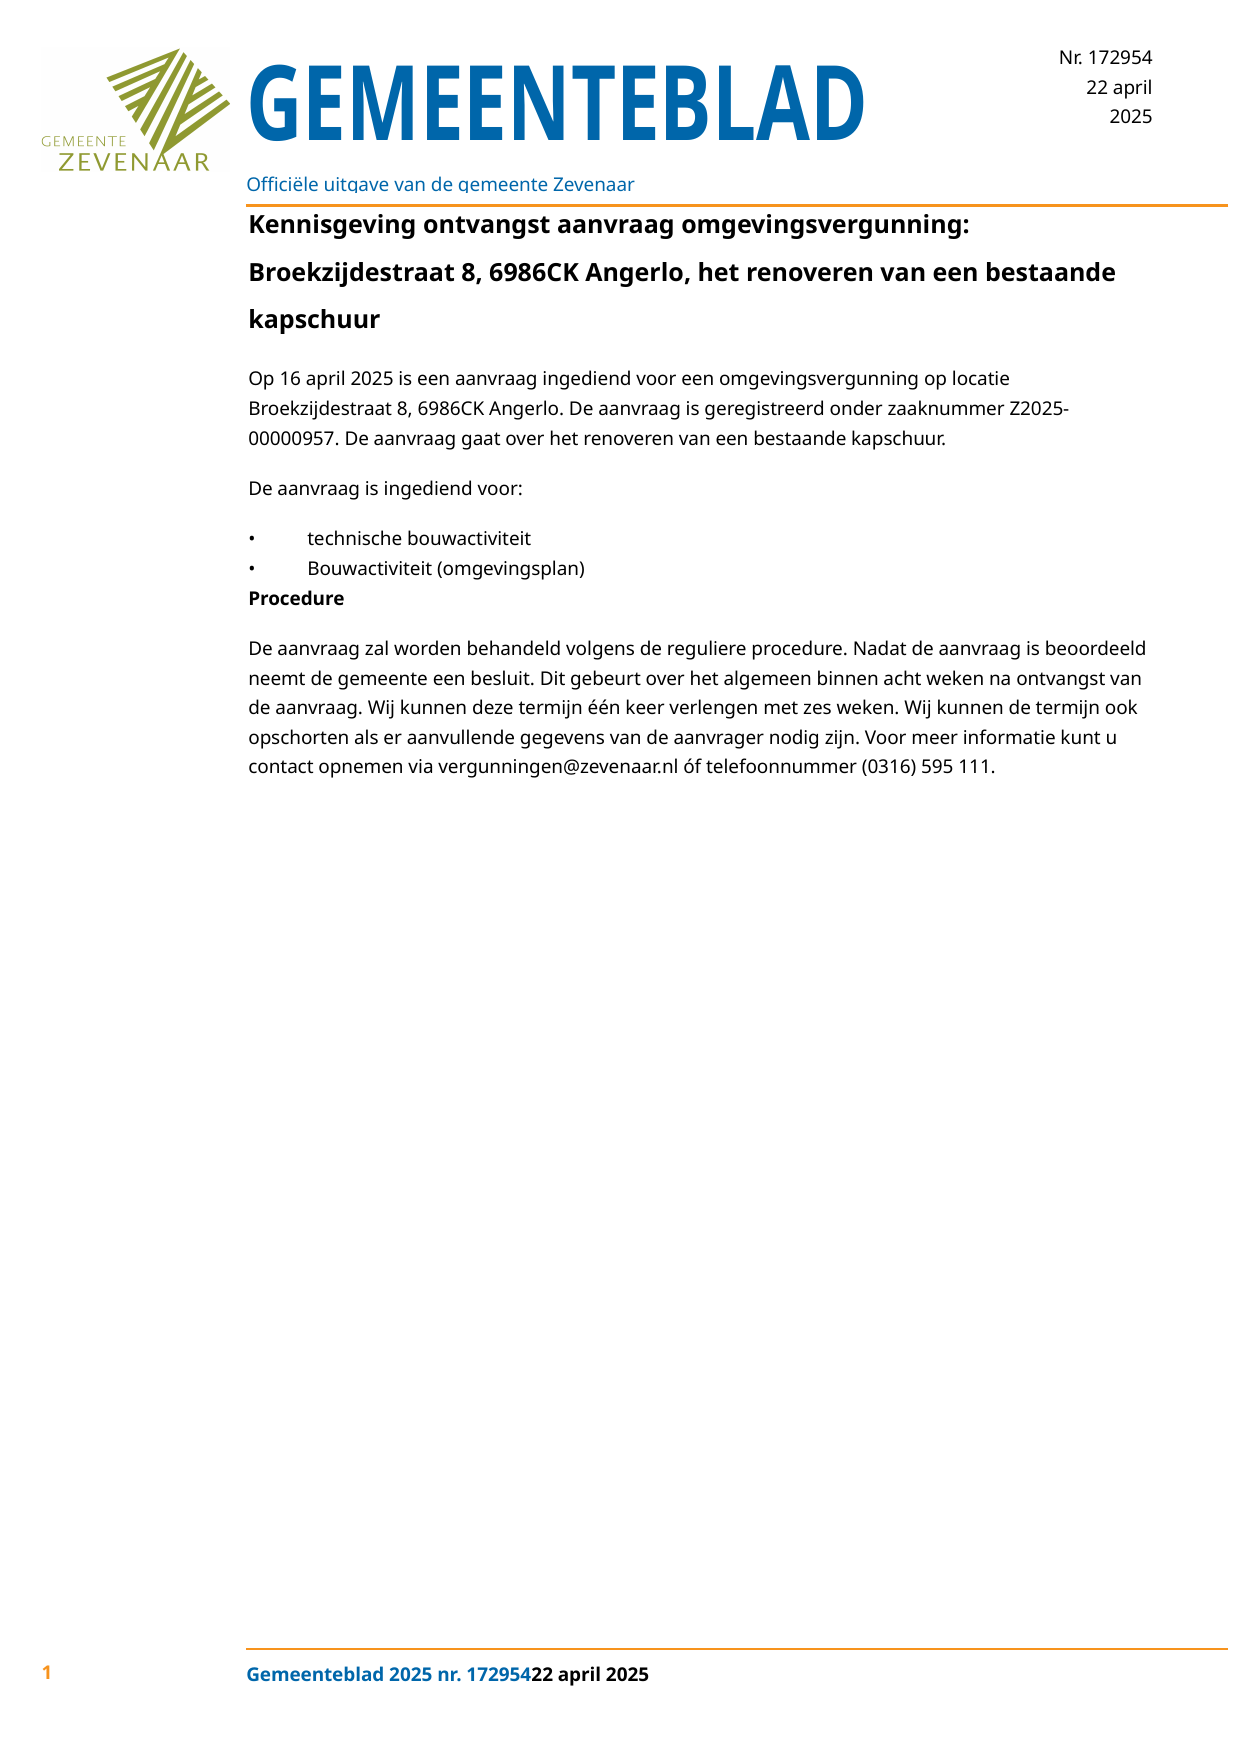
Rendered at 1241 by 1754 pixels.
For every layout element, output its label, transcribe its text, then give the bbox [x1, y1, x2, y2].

list technische bouwactiviteit [248, 526, 1152, 551]
text De aanvraag zal worden behandeld volgens de reguliere procedure. Nadat de aanvraag is beoordeeld neemt de gemeente een besluit. Dit gebeurt over het algemeen binnen acht weken na ontvangst van de aanvraag. Wij kunnen deze termijn één keer verlengen met zes weken. Wij kunnen de termijn ook opschorten als er aanvullende gegevens van de aanvrager nodig zijn. Voor meer informatie kunt u contact opnemen via vergunningen@zevenaar.nl óf telefoonnummer (0316) 595 111. [248, 635, 1152, 779]
list Bouwactiviteit (omgevingsplan) [248, 555, 1152, 581]
picture [41, 47, 231, 172]
text Op 16 april 2025 is een aanvraag ingediend voor een omgevingsvergunning op locatie Broekzijdestraat 8, 6986CK Angerlo. De aanvraag is geregistreerd onder zaaknummer Z2025-00000957. De aanvraag gaat over het renoveren van een bestaande kapschuur. [248, 366, 1152, 450]
text Procedure [248, 585, 1152, 610]
text De aanvraag is ingediend voor: [248, 475, 1152, 501]
text Kennisgeving ontvangst aanvraag omgevingsvergunning: Broekzijdestraat 8, 6986CK Angerlo, het renoveren van een bestaande kapschuur [248, 207, 1152, 336]
